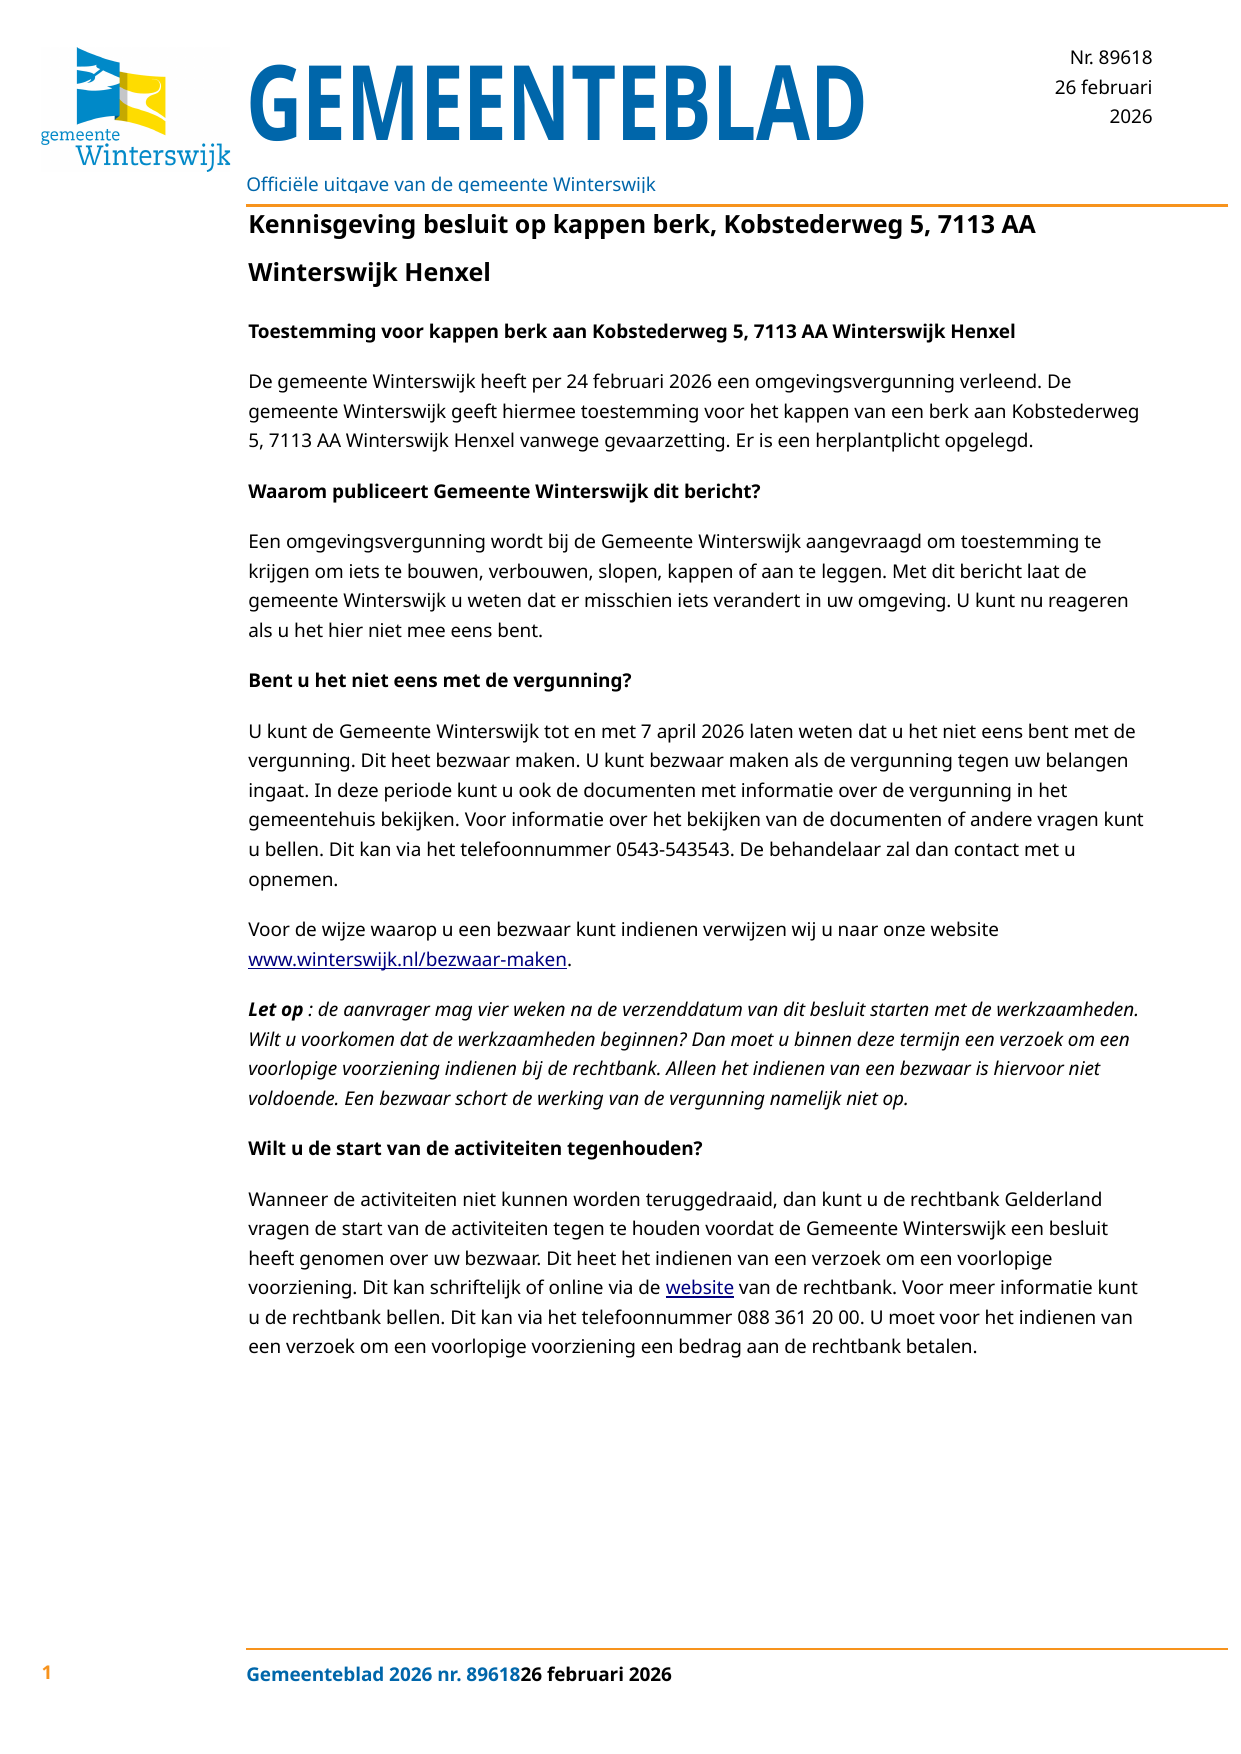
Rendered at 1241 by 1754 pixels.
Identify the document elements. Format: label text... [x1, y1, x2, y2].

text Voor de wijze waarop u een bezwaar kunt indienen verwijzen wij u naar onze website www.winterswijk.nl/bezwaar-maken. [248, 916, 1152, 972]
text Wanneer de activiteiten niet kunnen worden teruggedraaid, dan kunt u de rechtbank Gelderland vragen de start van de activiteiten tegen te houden voordat de Gemeente Winterswijk een besluit heeft genomen over uw bezwaar. Dit heet het indienen van een verzoek om een voorlopige voorziening. Dit kan schriftelijk of online via de website van de rechtbank. Voor meer informatie kunt u de rechtbank bellen. Dit kan via het telefoonnummer 088 361 20 00. U moet voor het indienen van een verzoek om een voorlopige voorziening een bedrag aan de rechtbank betalen. [248, 1186, 1152, 1359]
text Een omgevingsvergunning wordt bij de Gemeente Winterswijk aangevraagd om toestemming te krijgen om iets te bouwen, verbouwen, slopen, kappen of aan te leggen. Met dit bericht laat de gemeente Winterswijk u weten dat er misschien iets verandert in uw omgeving. U kunt nu reageren als u het hier niet mee eens bent. [248, 528, 1152, 643]
text Waarom publiceert Gemeente Winterswijk dit bericht? [248, 478, 1152, 504]
text De gemeente Winterswijk heeft per 24 februari 2026 een omgevingsvergunning verleend. De gemeente Winterswijk geeft hiermee toestemming voor het kappen van een berk aan Kobstederweg 5, 7113 AA Winterswijk Henxel vanwege gevaarzetting. Er is een herplantplicht opgelegd. [248, 368, 1152, 453]
text Kennisgeving besluit op kappen berk, Kobstederweg 5, 7113 AA Winterswijk Henxel [248, 207, 1152, 288]
picture [41, 47, 231, 172]
picture [225, 153, 231, 162]
text Bent u het niet eens met de vergunning? [248, 667, 1152, 693]
text Let op : de aanvrager mag vier weken na de verzenddatum van dit besluit starten met de werkzaamheden. Wilt u voorkomen dat de werkzaamheden beginnen? Dan moet u binnen deze termijn een verzoek om een voorlopige voorziening indienen bij de rechtbank. Alleen het indienen van een bezwaar is hiervoor niet voldoende. Een bezwaar schort de werking van de vergunning namelijk niet op. [248, 996, 1152, 1111]
text Wilt u de start van de activiteiten tegenhouden? [248, 1135, 1152, 1161]
text Toestemming voor kappen berk aan Kobstederweg 5, 7113 AA Winterswijk Henxel [248, 318, 1152, 344]
text U kunt de Gemeente Winterswijk tot en met 7 april 2026 laten weten dat u het niet eens bent met de vergunning. Dit heet bezwaar maken. U kunt bezwaar maken als de vergunning tegen uw belangen ingaat. In deze periode kunt u ook de documenten met informatie over de vergunning in het gemeentehuis bekijken. Voor informatie over het bekijken van de documenten of andere vragen kunt u bellen. Dit kan via het telefoonnummer 0543-543543. De behandelaar zal dan contact met u opnemen. [248, 718, 1152, 892]
